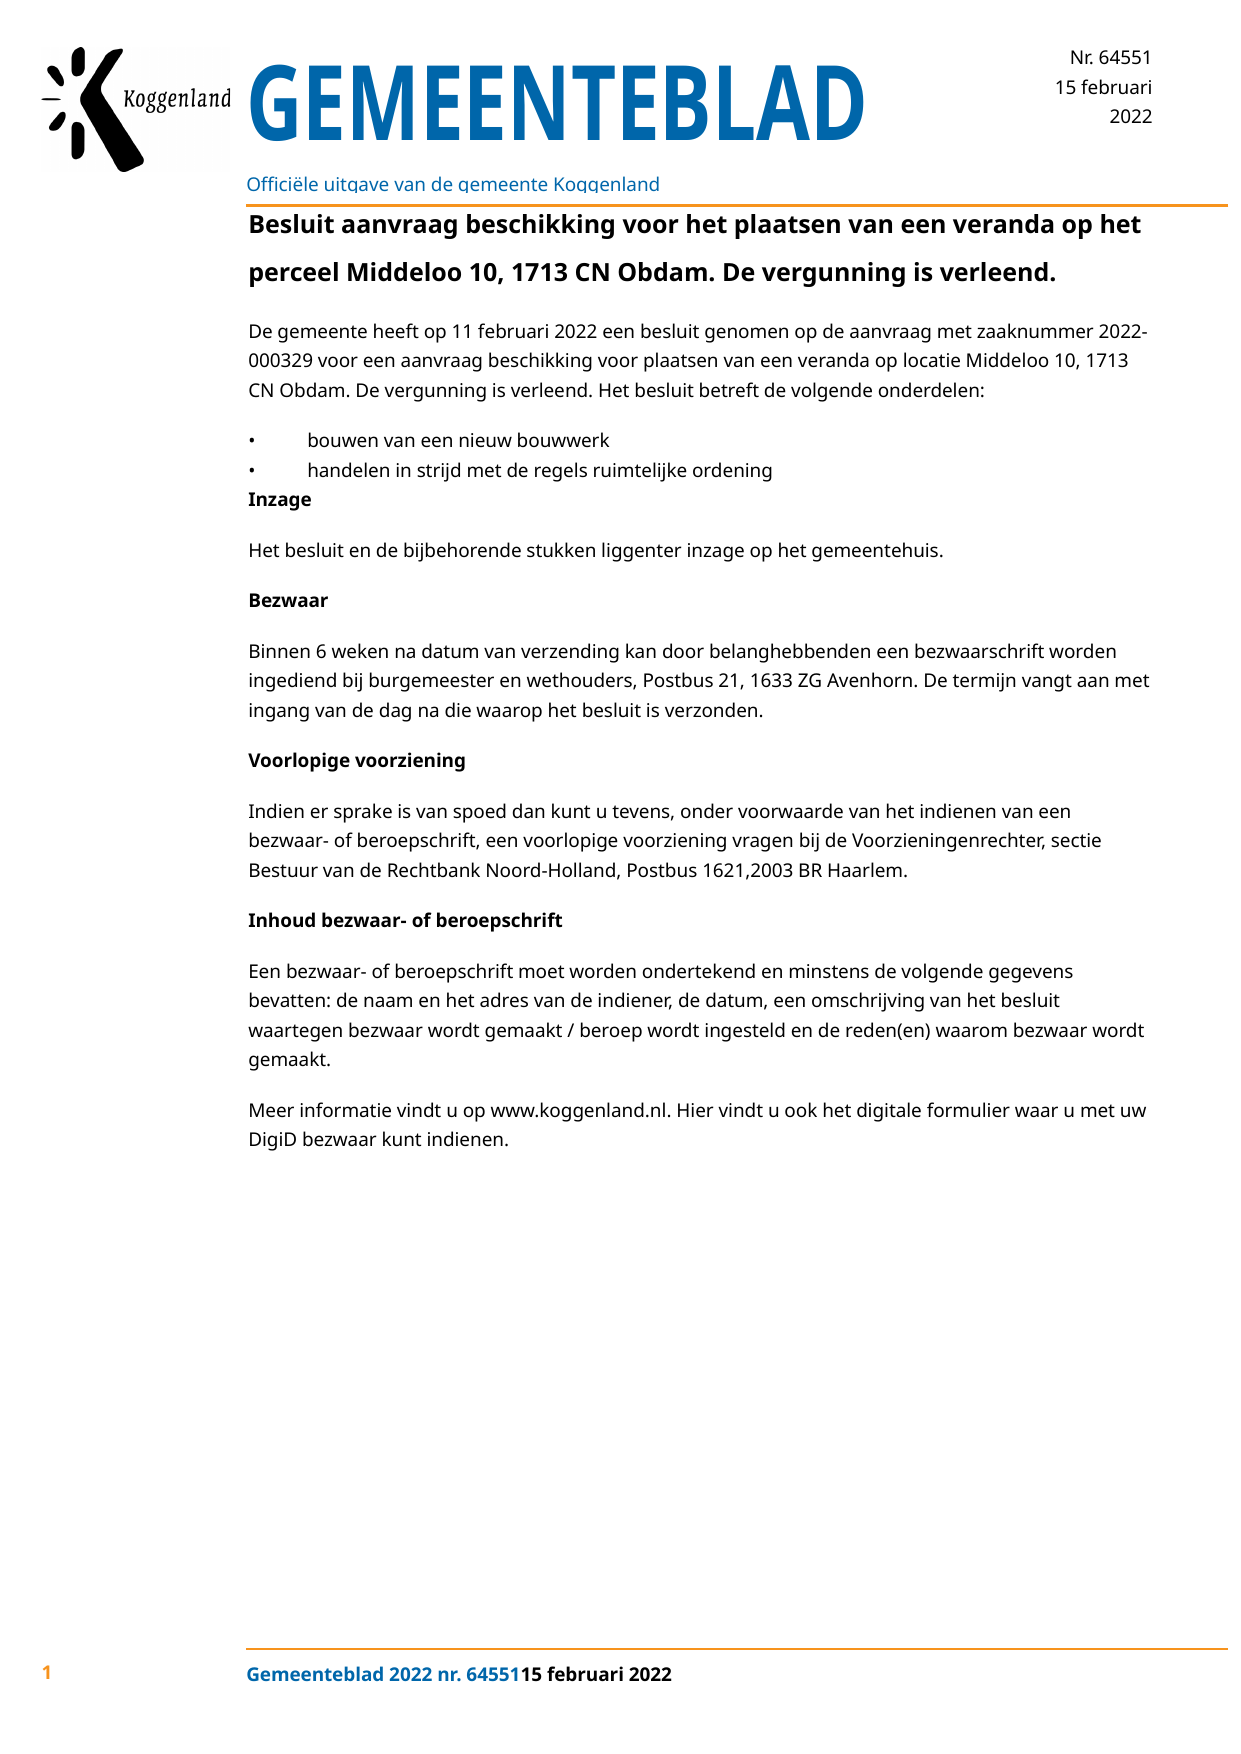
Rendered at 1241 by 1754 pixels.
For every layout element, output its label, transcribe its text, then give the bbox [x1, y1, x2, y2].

text Meer informatie vindt u op www.koggenland.nl. Hier vindt u ook het digitale formulier waar u met uw DigiD bezwaar kunt indienen. [248, 1097, 1152, 1152]
list bouwen van een nieuw bouwwerk [248, 427, 1152, 453]
text Indien er sprake is van spoed dan kunt u tevens, onder voorwaarde van het indienen van een bezwaar- of beroepschrift, een voorlopige voorziening vragen bij de Voorzieningenrechter, sectie Bestuur van de Rechtbank Noord-Holland, Postbus 1621,2003 BR Haarlem. [248, 798, 1152, 883]
text Binnen 6 weken na datum van verzending kan door belanghebbenden een bezwaarschrift worden ingediend bij burgemeester en wethouders, Postbus 21, 1633 ZG Avenhorn. De termijn vangt aan met ingang van de dag na die waarop het besluit is verzonden. [248, 638, 1152, 723]
text Het besluit en de bijbehorende stukken liggenter inzage op het gemeentehuis. [248, 537, 1152, 563]
text Bezwaar [248, 587, 1152, 613]
text Inhoud bezwaar- of beroepschrift [248, 907, 1152, 933]
picture [41, 47, 231, 172]
text Inzage [248, 487, 1152, 512]
text Besluit aanvraag beschikking voor het plaatsen van een veranda op het perceel Middeloo 10, 1713 CN Obdam. De vergunning is verleend. [248, 207, 1152, 288]
text Een bezwaar- of beroepschrift moet worden ondertekend en minstens de volgende gegevens bevatten: de naam en het adres van de indiener, de datum, een omschrijving van het besluit waartegen bezwaar wordt gemaakt / beroep wordt ingesteld en de reden(en) waarom bezwaar wordt gemaakt. [248, 958, 1152, 1072]
list handelen in strijd met de regels ruimtelijke ordening [248, 457, 1152, 483]
text Voorlopige voorziening [248, 747, 1152, 773]
text De gemeente heeft op 11 februari 2022 een besluit genomen op de aanvraag met zaaknummer 2022-000329 voor een aanvraag beschikking voor plaatsen van een veranda op locatie Middeloo 10, 1713 CN Obdam. De vergunning is verleend. Het besluit betreft de volgende onderdelen: [248, 318, 1152, 403]
